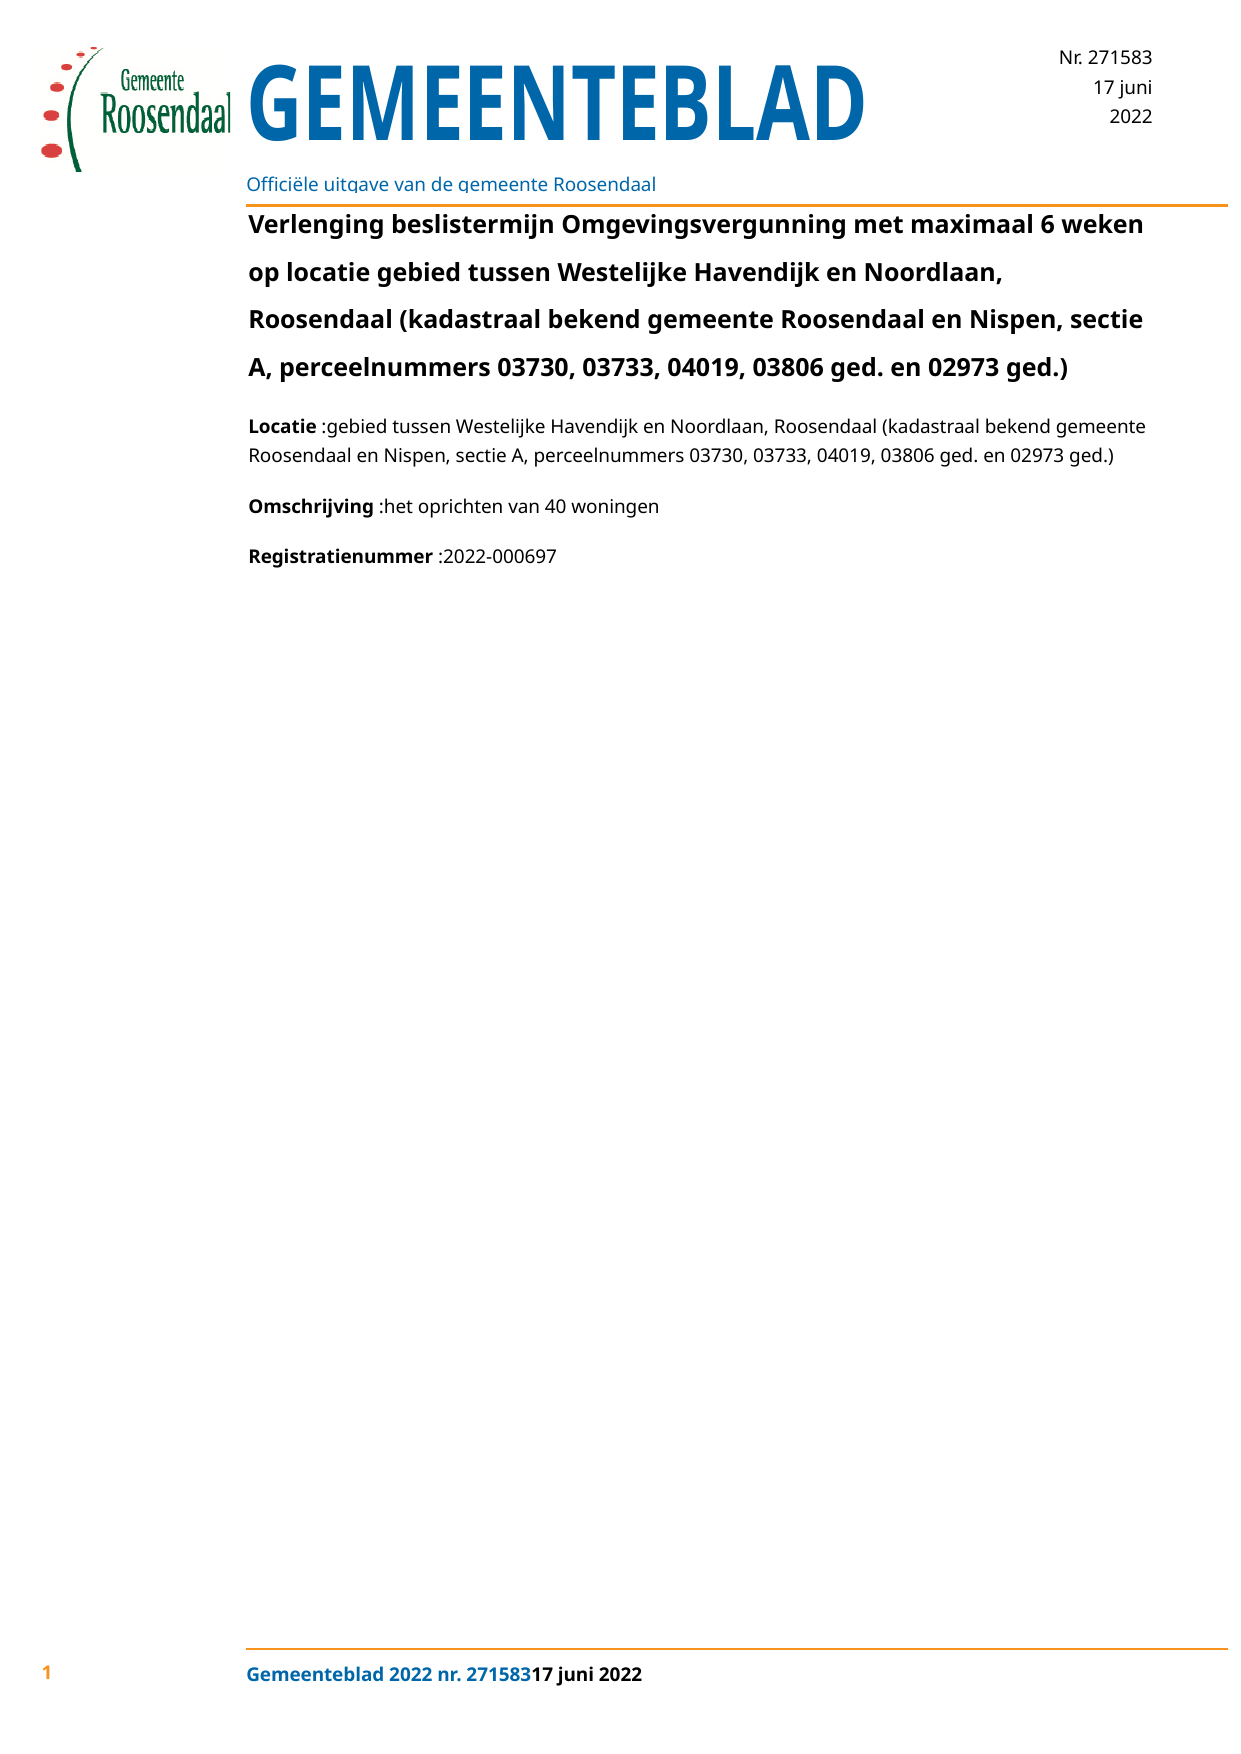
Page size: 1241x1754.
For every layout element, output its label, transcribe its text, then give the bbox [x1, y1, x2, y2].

text Omschrijving :het oprichten van 40 woningen [248, 493, 1152, 519]
text Registratienummer :2022-000697 [248, 543, 1152, 569]
text Locatie :gebied tussen Westelijke Havendijk en Noordlaan, Roosendaal (kadastraal bekend gemeente Roosendaal en Nispen, sectie A, perceelnummers 03730, 03733, 04019, 03806 ged. en 02973 ged.) [248, 413, 1152, 468]
picture [41, 47, 231, 172]
text Verlenging beslistermijn Omgevingsvergunning met maximaal 6 weken op locatie gebied tussen Westelijke Havendijk en Noordlaan, Roosendaal (kadastraal bekend gemeente Roosendaal en Nispen, sectie A, perceelnummers 03730, 03733, 04019, 03806 ged. en 02973 ged.) [248, 207, 1152, 384]
